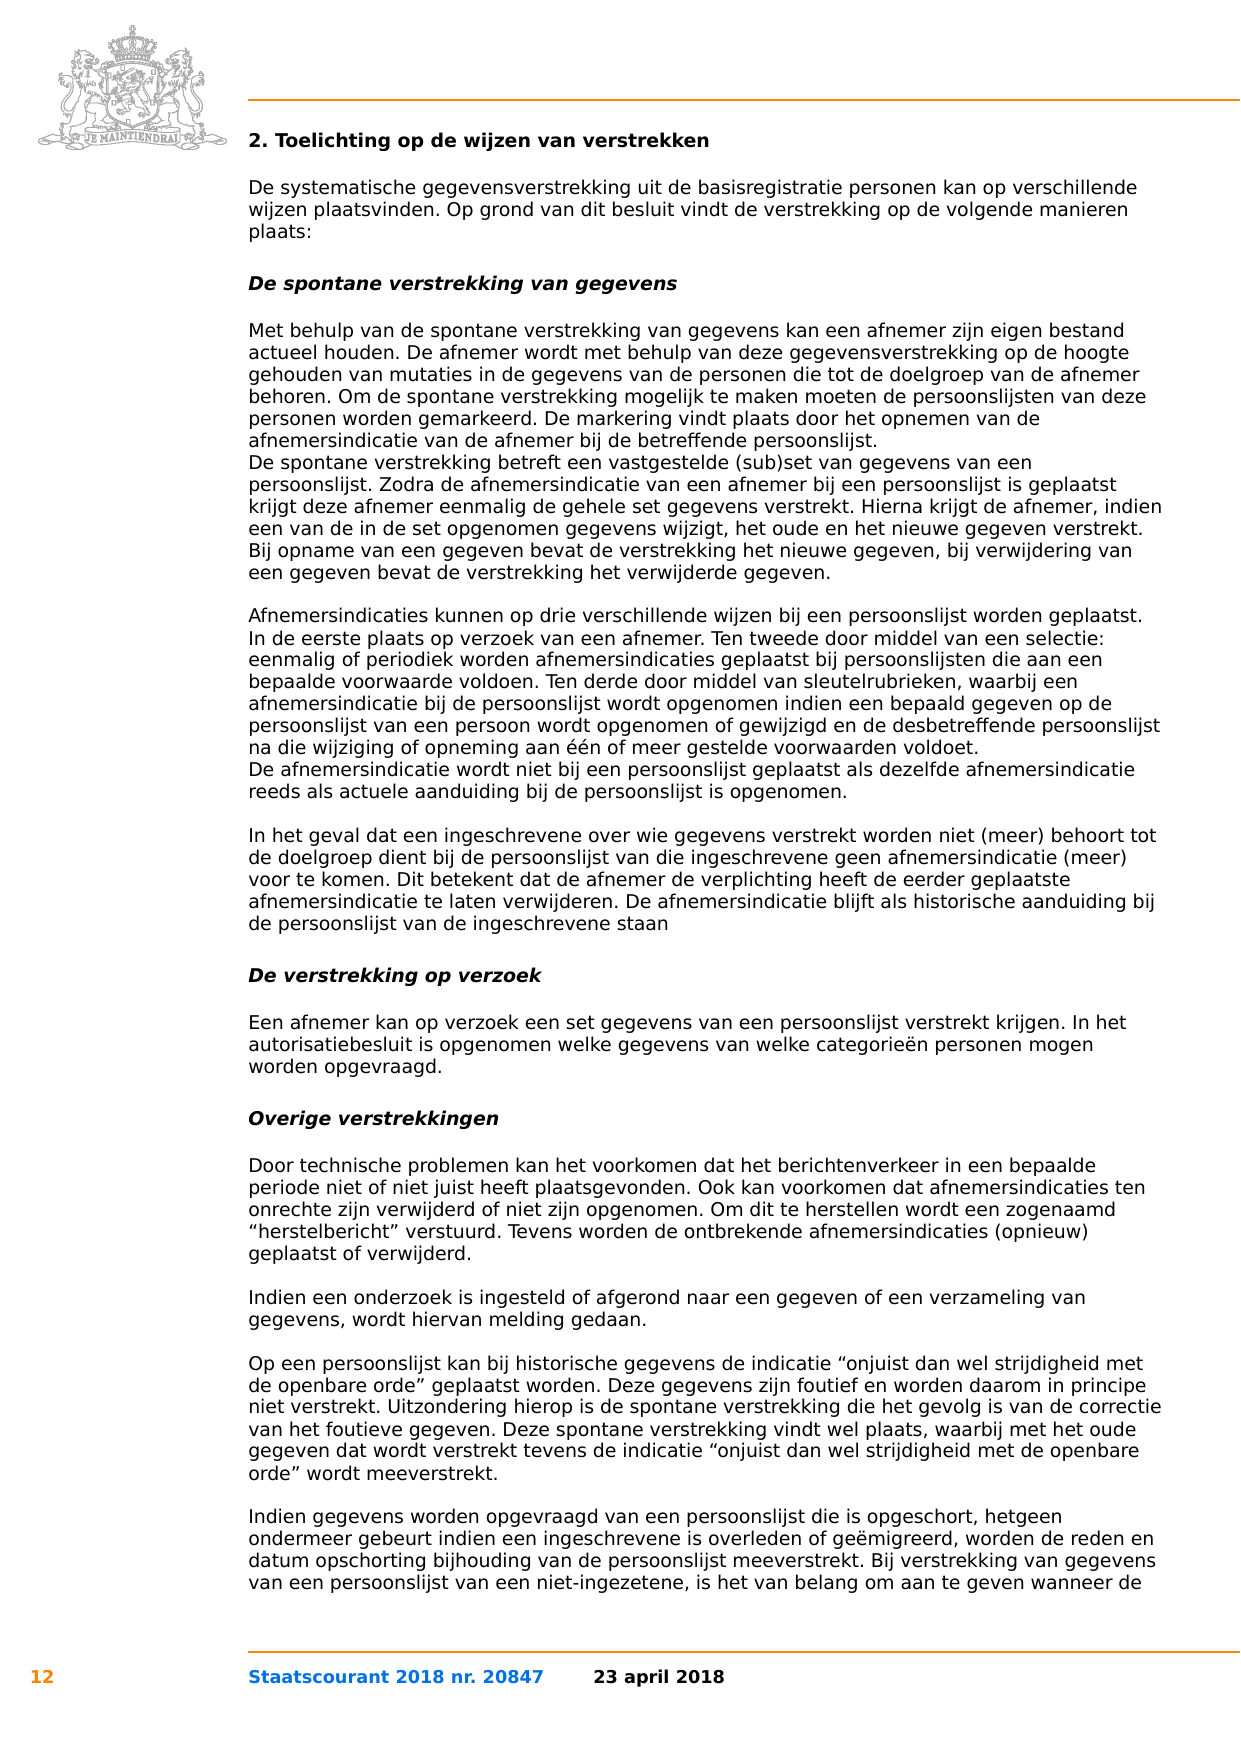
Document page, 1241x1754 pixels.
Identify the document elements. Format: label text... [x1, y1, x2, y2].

text Indien een onderzoek is ingesteld of afgerond naar een gegeven of een verzameling van gegevens, wordt hiervan melding gedaan. [248, 1287, 1163, 1331]
text De spontane verstrekking betreft een vastgestelde (sub)set van gegevens van een persoonslijst. Zodra de afnemersindicatie van een afnemer bij een persoonslijst is geplaatst krijgt deze afnemer eenmalig de gehele set gegevens verstrekt. Hierna krijgt de afnemer, indien een van de in de set opgenomen gegevens wijzigt, het oude en het nieuwe gegeven verstrekt. Bij opname van een gegeven bevat de verstrekking het nieuwe gegeven, bij verwijdering van een gegeven bevat de verstrekking het verwijderde gegeven. [248, 452, 1163, 583]
text Afnemersindicaties kunnen op drie verschillende wijzen bij een persoonslijst worden geplaatst. In de eerste plaats op verzoek van een afnemer. Ten tweede door middel van een selectie: eenmalig of periodiek worden afnemersindicaties geplaatst bij persoonslijsten die aan een bepaalde voorwaarde voldoen. Ten derde door middel van sleutelrubrieken, waarbij een afnemersindicatie bij de persoonslijst wordt opgenomen indien een bepaald gegeven op de persoonslijst van een persoon wordt opgenomen of gewijzigd en de desbetreffende persoonslijst na die wijziging of opneming aan één of meer gestelde voorwaarden voldoet. [248, 605, 1163, 759]
text De systematische gegevensverstrekking uit de basisregistratie personen kan op verschillende wijzen plaatsvinden. Op grond van dit besluit vindt de verstrekking op de volgende manieren plaats: [248, 177, 1163, 243]
text Op een persoonslijst kan bij historische gegevens de indicatie “onjuist dan wel strijdigheid met de openbare orde” geplaatst worden. Deze gegevens zijn foutief en worden daarom in principe niet verstrekt. Uitzondering hierop is de spontane verstrekking die het gevolg is van de correctie van het foutieve gegeven. Deze spontane verstrekking vindt wel plaats, waarbij met het oude gegeven dat wordt verstrekt tevens de indicatie “onjuist dan wel strijdigheid met de openbare orde” wordt meeverstrekt. [248, 1352, 1163, 1484]
picture [38, 25, 227, 150]
text Een afnemer kan op verzoek een set gegevens van een persoonslijst verstrekt krijgen. In het autorisatiebesluit is opgenomen welke gegevens van welke categorieën personen mogen worden opgevraagd. [248, 1012, 1163, 1078]
text Met behulp van de spontane verstrekking van gegevens kan een afnemer zijn eigen bestand actueel houden. De afnemer wordt met behulp van deze gegevensverstrekking op de hoogte gehouden van mutaties in de gegevens van de personen die tot de doelgroep van de afnemer behoren. Om de spontane verstrekking mogelijk te maken moeten de persoonslijsten van deze personen worden gemarkeerd. De markering vindt plaats door het opnemen van de afnemersindicatie van de afnemer bij de betreffende persoonslijst. [248, 320, 1163, 452]
subtitle Overige verstrekkingen [248, 1108, 1163, 1130]
subtitle 2. Toelichting op de wijzen van verstrekken [248, 130, 1163, 152]
text Door technische problemen kan het voorkomen dat het berichtenverkeer in een bepaalde periode niet of niet juist heeft plaatsgevonden. Ook kan voorkomen dat afnemersindicaties ten onrechte zijn verwijderd of niet zijn opgenomen. Om dit te herstellen wordt een zogenaamd “herstelbericht” verstuurd. Tevens worden de ontbrekende afnemersindicaties (opnieuw) geplaatst of verwijderd. [248, 1155, 1163, 1265]
text Indien gegevens worden opgevraagd van een persoonslijst die is opgeschort, hetgeen ondermeer gebeurt indien een ingeschrevene is overleden of geëmigreerd, worden de reden en datum opschorting bijhouding van de persoonslijst meeverstrekt. Bij verstrekking van gegevens van een persoonslijst van een niet-ingezetene, is het van belang om aan te geven wanneer de [248, 1506, 1163, 1594]
text De afnemersindicatie wordt niet bij een persoonslijst geplaatst als dezelfde afnemersindicatie reeds als actuele aanduiding bij de persoonslijst is opgenomen. [248, 759, 1163, 803]
subtitle De spontane verstrekking van gegevens [248, 273, 1163, 295]
subtitle De verstrekking op verzoek [248, 965, 1163, 987]
text In het geval dat een ingeschrevene over wie gegevens verstrekt worden niet (meer) behoort tot de doelgroep dient bij de persoonslijst van die ingeschrevene geen afnemersindicatie (meer) voor te komen. Dit betekent dat de afnemer de verplichting heeft de eerder geplaatste afnemersindicatie te laten verwijderen. De afnemersindicatie blijft als historische aanduiding bij de persoonslijst van de ingeschrevene staan [248, 825, 1163, 935]
